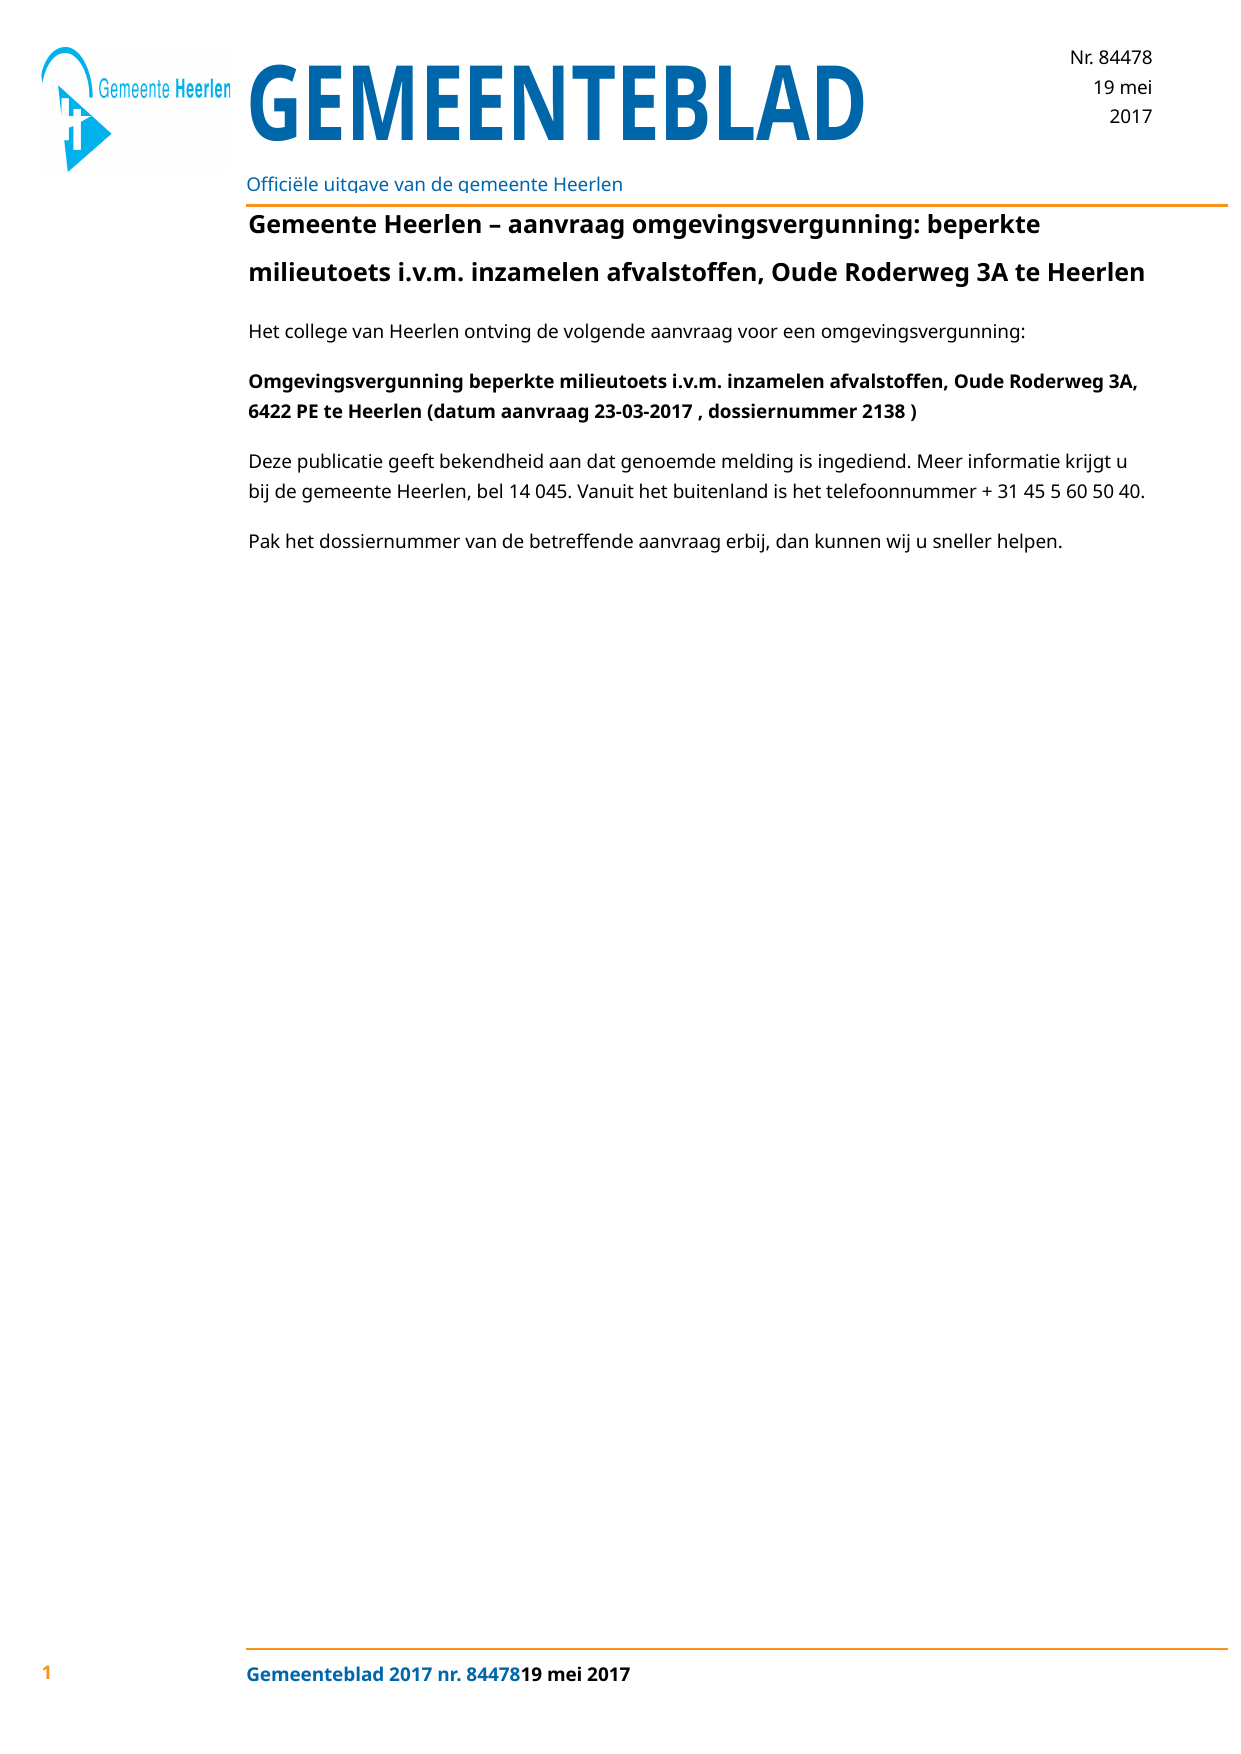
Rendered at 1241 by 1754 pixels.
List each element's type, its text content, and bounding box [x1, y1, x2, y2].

text Het college van Heerlen ontving de volgende aanvraag voor een omgevingsvergunning: [248, 318, 1152, 344]
text Omgevingsvergunning beperkte milieutoets i.v.m. inzamelen afvalstoffen, Oude Roderweg 3A, 6422 PE te Heerlen (datum aanvraag 23-03-2017 , dossiernummer 2138 ) [248, 368, 1152, 424]
picture [41, 47, 58, 70]
text Deze publicatie geeft bekendheid aan dat genoemde melding is ingediend. Meer informatie krijgt u bij de gemeente Heerlen, bel 14 045. Vanuit het buitenland is het telefoonnummer + 31 45 5 60 50 40. [248, 448, 1152, 504]
text Pak het dossiernummer van de betreffende aanvraag erbij, dan kunnen wij u sneller helpen. [248, 528, 1152, 554]
picture [41, 47, 231, 172]
text Gemeente Heerlen – aanvraag omgevingsvergunning: beperkte milieutoets i.v.m. inzamelen afvalstoffen, Oude Roderweg 3A te Heerlen [248, 207, 1152, 288]
